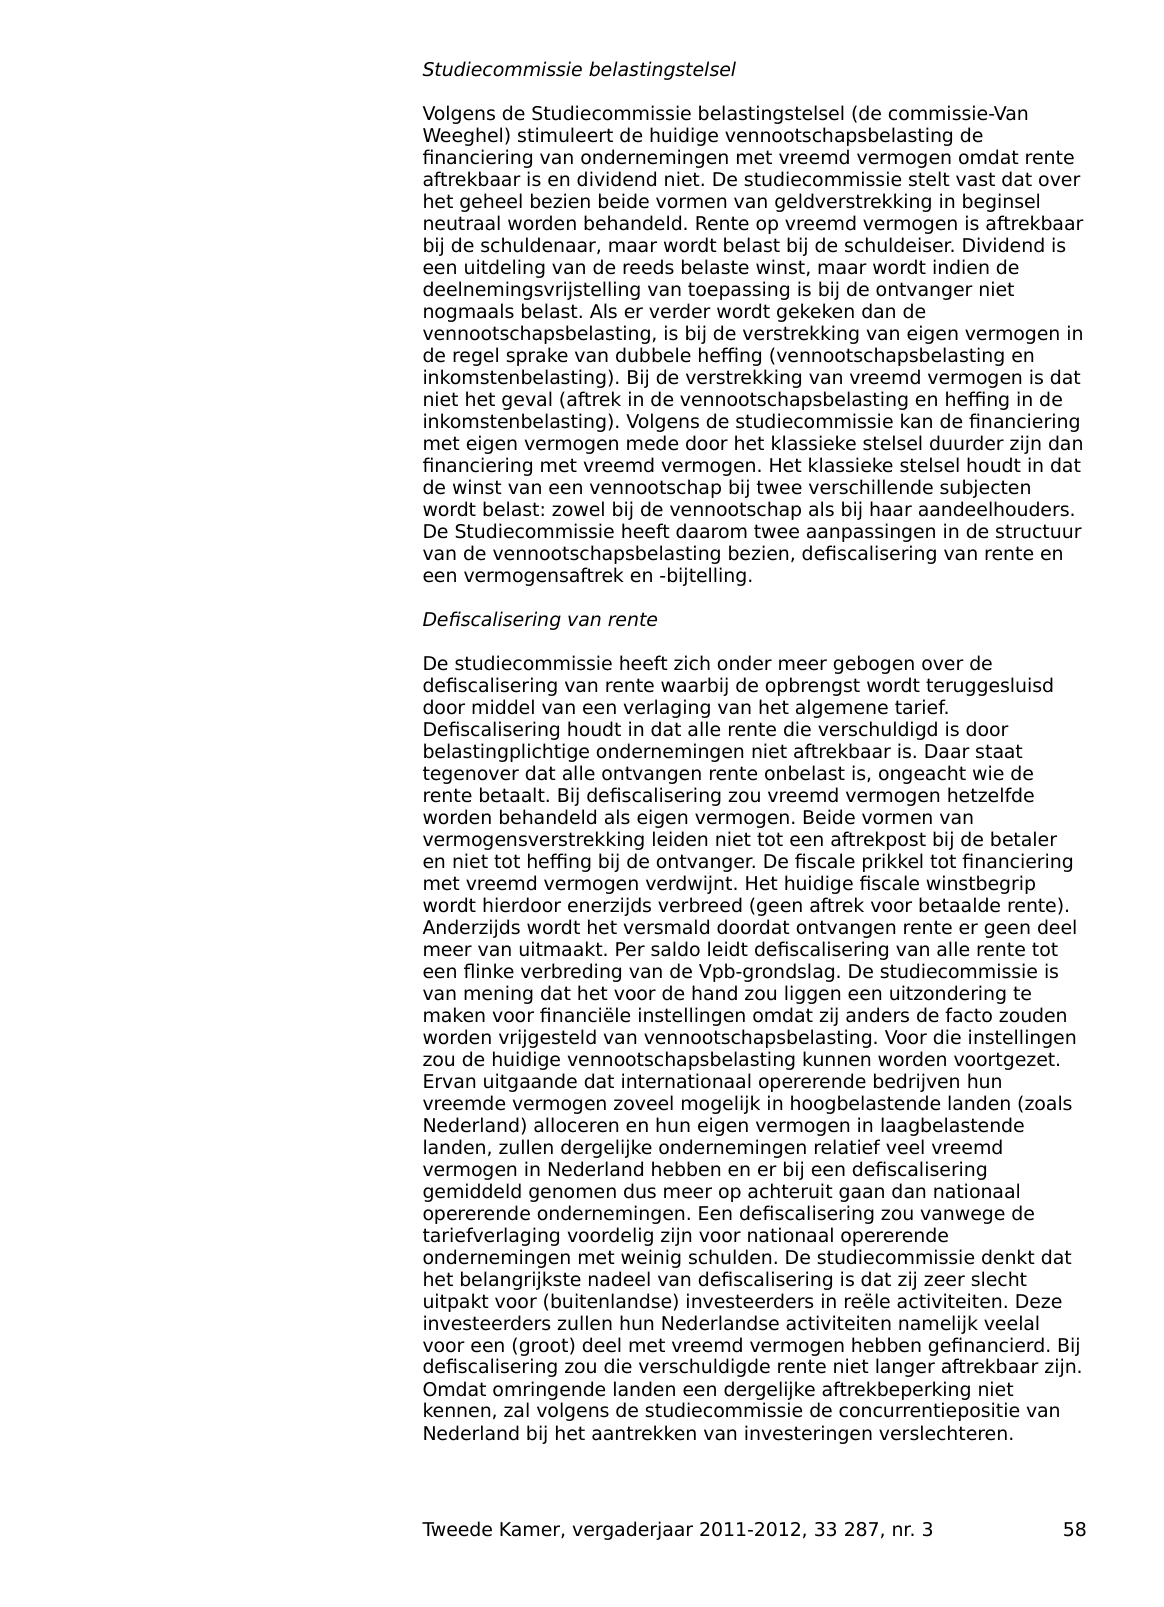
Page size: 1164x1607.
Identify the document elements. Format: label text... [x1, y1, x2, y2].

text De studiecommissie heeft zich onder meer gebogen over de defiscalisering van rente waarbij de opbrengst wordt teruggesluisd door middel van een verlaging van het algemene tarief. Defiscalisering houdt in dat alle rente die verschuldigd is door belastingplichtige ondernemingen niet aftrekbaar is. Daar staat tegenover dat alle ontvangen rente onbelast is, ongeacht wie de rente betaalt. Bij defiscalisering zou vreemd vermogen hetzelfde worden behandeld als eigen vermogen. Beide vormen van vermogensverstrekking leiden niet tot een aftrekpost bij de betaler en niet tot heffing bij de ontvanger. De fiscale prikkel tot financiering met vreemd vermogen verdwijnt. Het huidige fiscale winstbegrip wordt hierdoor enerzijds verbreed (geen aftrek voor betaalde rente). Anderzijds wordt het versmald doordat ontvangen rente er geen deel meer van uitmaakt. Per saldo leidt defiscalisering van alle rente tot een flinke verbreding van de Vpb-grondslag. De studiecommissie is van mening dat het voor de hand zou liggen een uitzondering te maken voor financiële instellingen omdat zij anders de facto zouden worden vrijgesteld van vennootschapsbelasting. Voor die instellingen zou de huidige vennootschapsbelasting kunnen worden voortgezet. Ervan uitgaande dat internationaal opererende bedrijven hun vreemde vermogen zoveel mogelijk in hoogbelastende landen (zoals Nederland) alloceren en hun eigen vermogen in laagbelastende landen, zullen dergelijke ondernemingen relatief veel vreemd vermogen in Nederland hebben en er bij een defiscalisering gemiddeld genomen dus meer op achteruit gaan dan nationaal opererende ondernemingen. Een defiscalisering zou vanwege de tariefverlaging voordelig zijn voor nationaal opererende ondernemingen met weinig schulden. De studiecommissie denkt dat het belangrijkste nadeel van defiscalisering is dat zij zeer slecht uitpakt voor (buitenlandse) investeerders in reële activiteiten. Deze investeerders zullen hun Nederlandse activiteiten namelijk veelal voor een (groot) deel met vreemd vermogen hebben gefinancierd. Bij defiscalisering zou die verschuldigde rente niet langer aftrekbaar zijn. Omdat omringende landen een dergelijke aftrekbeperking niet kennen, zal volgens de studiecommissie de concurrentiepositie van Nederland bij het aantrekken van investeringen verslechteren. [422, 653, 1087, 1444]
text Volgens de Studiecommissie belastingstelsel (de commissie-Van Weeghel) stimuleert de huidige vennootschapsbelasting de financiering van ondernemingen met vreemd vermogen omdat rente aftrekbaar is en dividend niet. De studiecommissie stelt vast dat over het geheel bezien beide vormen van geldverstrekking in beginsel neutraal worden behandeld. Rente op vreemd vermogen is aftrekbaar bij de schuldenaar, maar wordt belast bij de schuldeiser. Dividend is een uitdeling van de reeds belaste winst, maar wordt indien de deelnemingsvrijstelling van toepassing is bij de ontvanger niet nogmaals belast. Als er verder wordt gekeken dan de vennootschapsbelasting, is bij de verstrekking van eigen vermogen in de regel sprake van dubbele heffing (vennootschapsbelasting en inkomstenbelasting). Bij de verstrekking van vreemd vermogen is dat niet het geval (aftrek in de vennootschapsbelasting en heffing in de inkomstenbelasting). Volgens de studiecommissie kan de financiering met eigen vermogen mede door het klassieke stelsel duurder zijn dan financiering met vreemd vermogen. Het klassieke stelsel houdt in dat de winst van een vennootschap bij twee verschillende subjecten wordt belast: zowel bij de vennootschap als bij haar aandeelhouders. [422, 103, 1087, 521]
subtitle Defiscalisering van rente [422, 609, 1087, 631]
subtitle Studiecommissie belastingstelsel [422, 59, 1087, 81]
text De Studiecommissie heeft daarom twee aanpassingen in de structuur van de vennootschapsbelasting bezien, defiscalisering van rente en een vermogensaftrek en -bijtelling. [422, 521, 1087, 587]
